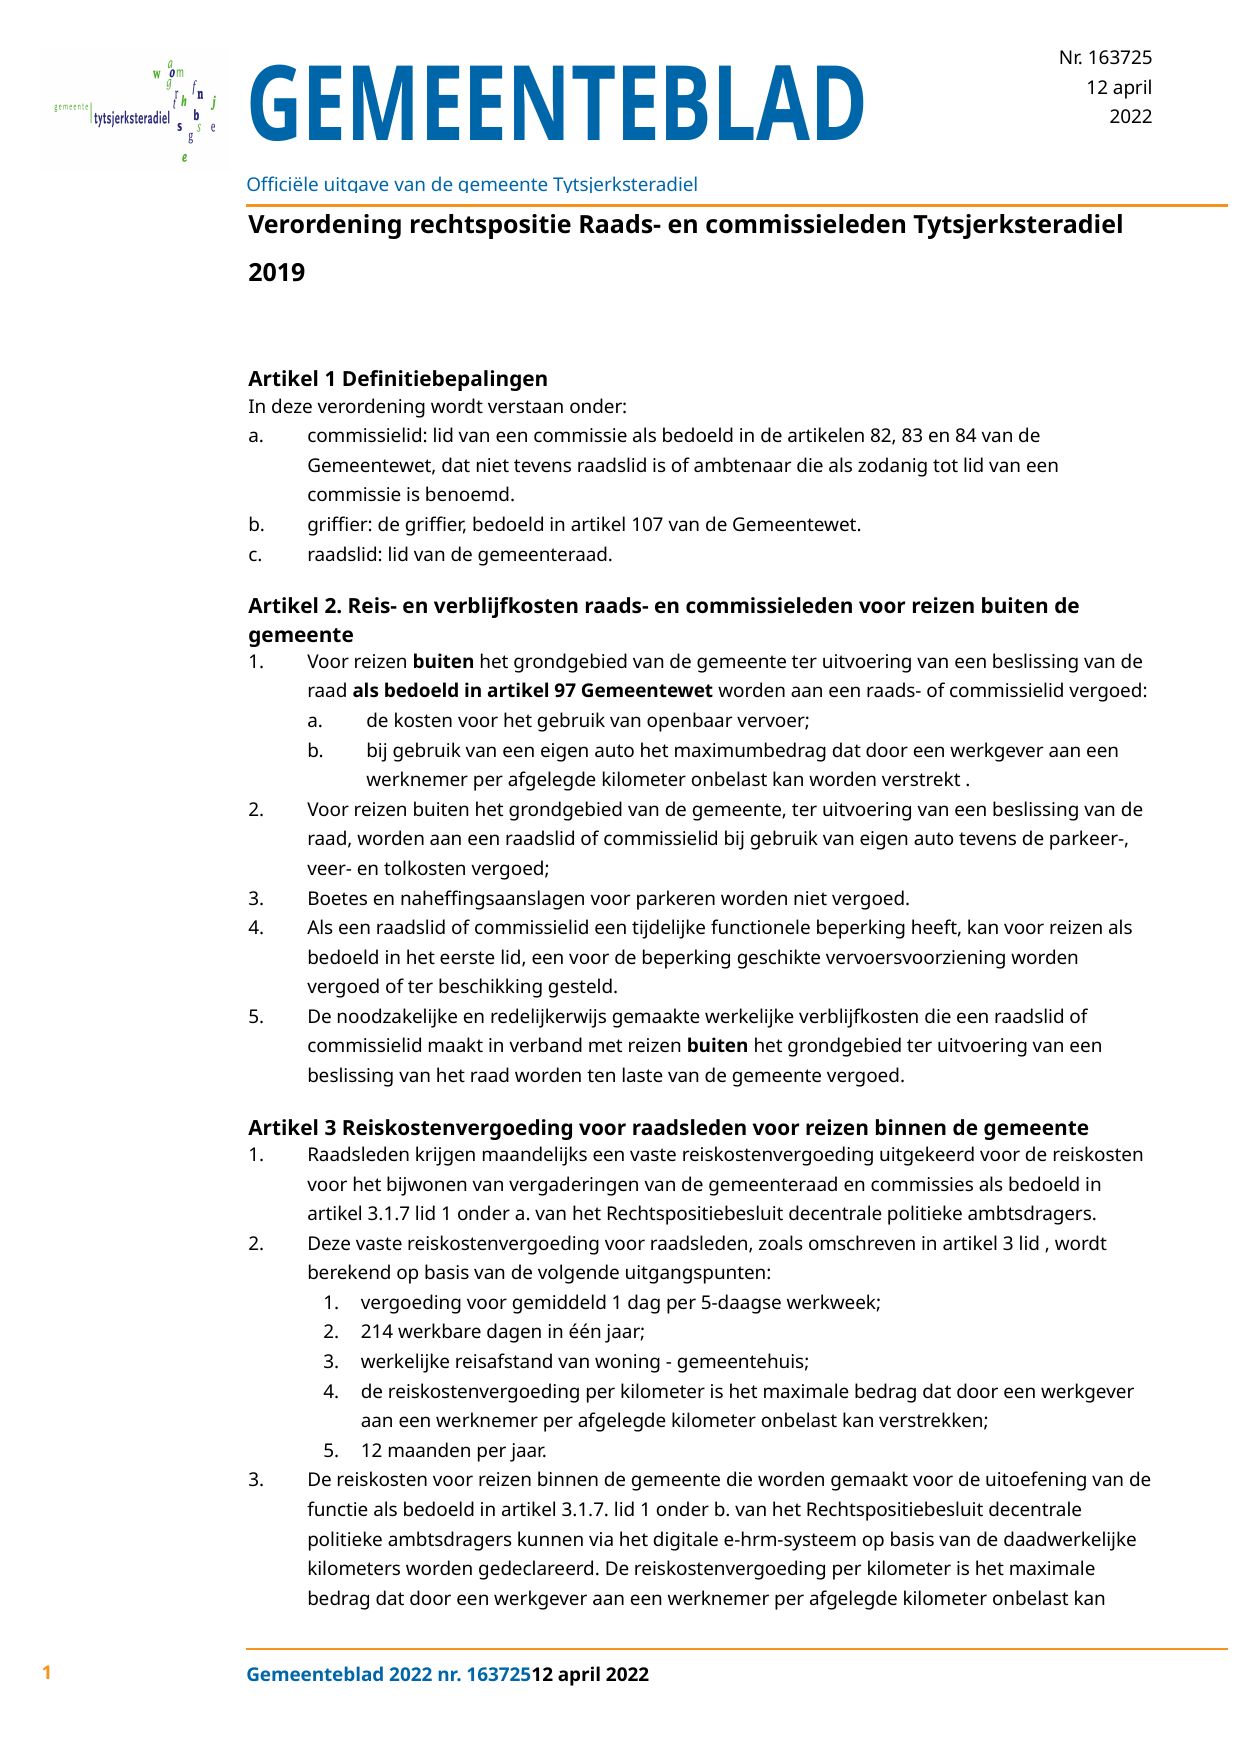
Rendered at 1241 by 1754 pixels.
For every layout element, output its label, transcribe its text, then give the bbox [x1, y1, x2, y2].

list Voor reizen buiten het grondgebied van de gemeente, ter uitvoering van een beslissing van de raad, worden aan een raadslid of commissielid bij gebruik van eigen auto tevens de parkeer-, veer- en tolkosten vergoed; [248, 796, 1152, 881]
list Voor reizen buiten het grondgebied van de gemeente ter uitvoering van een beslissing van de raad als bedoeld in artikel 97 Gemeentewet worden aan een raads- of commissielid vergoed: [248, 648, 1152, 703]
list de kosten voor het gebruik van openbaar vervoer; [307, 707, 1152, 733]
list raadslid: lid van de gemeenteraad. [248, 541, 1152, 567]
list De reiskosten voor reizen binnen de gemeente die worden gemaakt voor de uitoefening van de functie als bedoeld in artikel 3.1.7. lid 1 onder b. van het Rechtspositiebesluit decentrale politieke ambtsdragers kunnen via het digitale e-hrm-systeem op basis van de daadwerkelijke kilometers worden gedeclareerd. De reiskostenvergoeding per kilometer is het maximale bedrag dat door een werkgever aan een werknemer per afgelegde kilometer onbelast kan [248, 1467, 1152, 1611]
list Deze vaste reiskostenvergoeding voor raadsleden, zoals omschreven in artikel 3 lid , wordt berekend op basis van de volgende uitgangspunten: [248, 1230, 1152, 1285]
list vergoeding voor gemiddeld 1 dag per 5-daagse werkweek; [323, 1289, 1152, 1315]
list 214 werkbare dagen in één jaar; [323, 1319, 1152, 1344]
text Artikel 2. Reis- en verblijfkosten raads- en commissieleden voor reizen buiten de gemeente [248, 591, 1152, 648]
list werkelijke reisafstand van woning - gemeentehuis; [323, 1348, 1152, 1374]
picture [41, 47, 231, 172]
text Verordening rechtspositie Raads- en commissieleden Tytsjerksteradiel 2019 [248, 207, 1152, 288]
list commissielid: lid van een commissie als bedoeld in de artikelen 82, 83 en 84 van de Gemeentewet, dat niet tevens raadslid is of ambtenaar die als zodanig tot lid van een commissie is benoemd. [248, 422, 1152, 507]
list Als een raadslid of commissielid een tijdelijke functionele beperking heeft, kan voor reizen als bedoeld in het eerste lid, een voor de beperking geschikte vervoersvoorziening worden vergoed of ter beschikking gesteld. [248, 914, 1152, 999]
list 12 maanden per jaar. [323, 1437, 1152, 1463]
text Artikel 1 Definitiebepalingen [248, 364, 1152, 393]
list bij gebruik van een eigen auto het maximumbedrag dat door een werkgever aan een werknemer per afgelegde kilometer onbelast kan worden verstrekt . [307, 737, 1152, 792]
list De noodzakelijke en redelijkerwijs gemaakte werkelijke verblijfkosten die een raadslid of commissielid maakt in verband met reizen buiten het grondgebied ter uitvoering van een beslissing van het raad worden ten laste van de gemeente vergoed. [248, 1003, 1152, 1088]
list de reiskostenvergoeding per kilometer is het maximale bedrag dat door een werkgever aan een werknemer per afgelegde kilometer onbelast kan verstrekken; [323, 1378, 1152, 1433]
text Artikel 3 Reiskostenvergoeding voor raadsleden voor reizen binnen de gemeente [248, 1113, 1152, 1141]
list griffier: de griffier, bedoeld in artikel 107 van de Gemeentewet. [248, 511, 1152, 537]
list Raadsleden krijgen maandelijks een vaste reiskostenvergoeding uitgekeerd voor de reiskosten voor het bijwonen van vergaderingen van de gemeenteraad en commissies als bedoeld in artikel 3.1.7 lid 1 onder a. van het Rechtspositiebesluit decentrale politieke ambtsdragers. [248, 1141, 1152, 1226]
list Boetes en naheffingsaanslagen voor parkeren worden niet vergoed. [248, 885, 1152, 911]
text In deze verordening wordt verstaan onder: [248, 393, 1152, 419]
